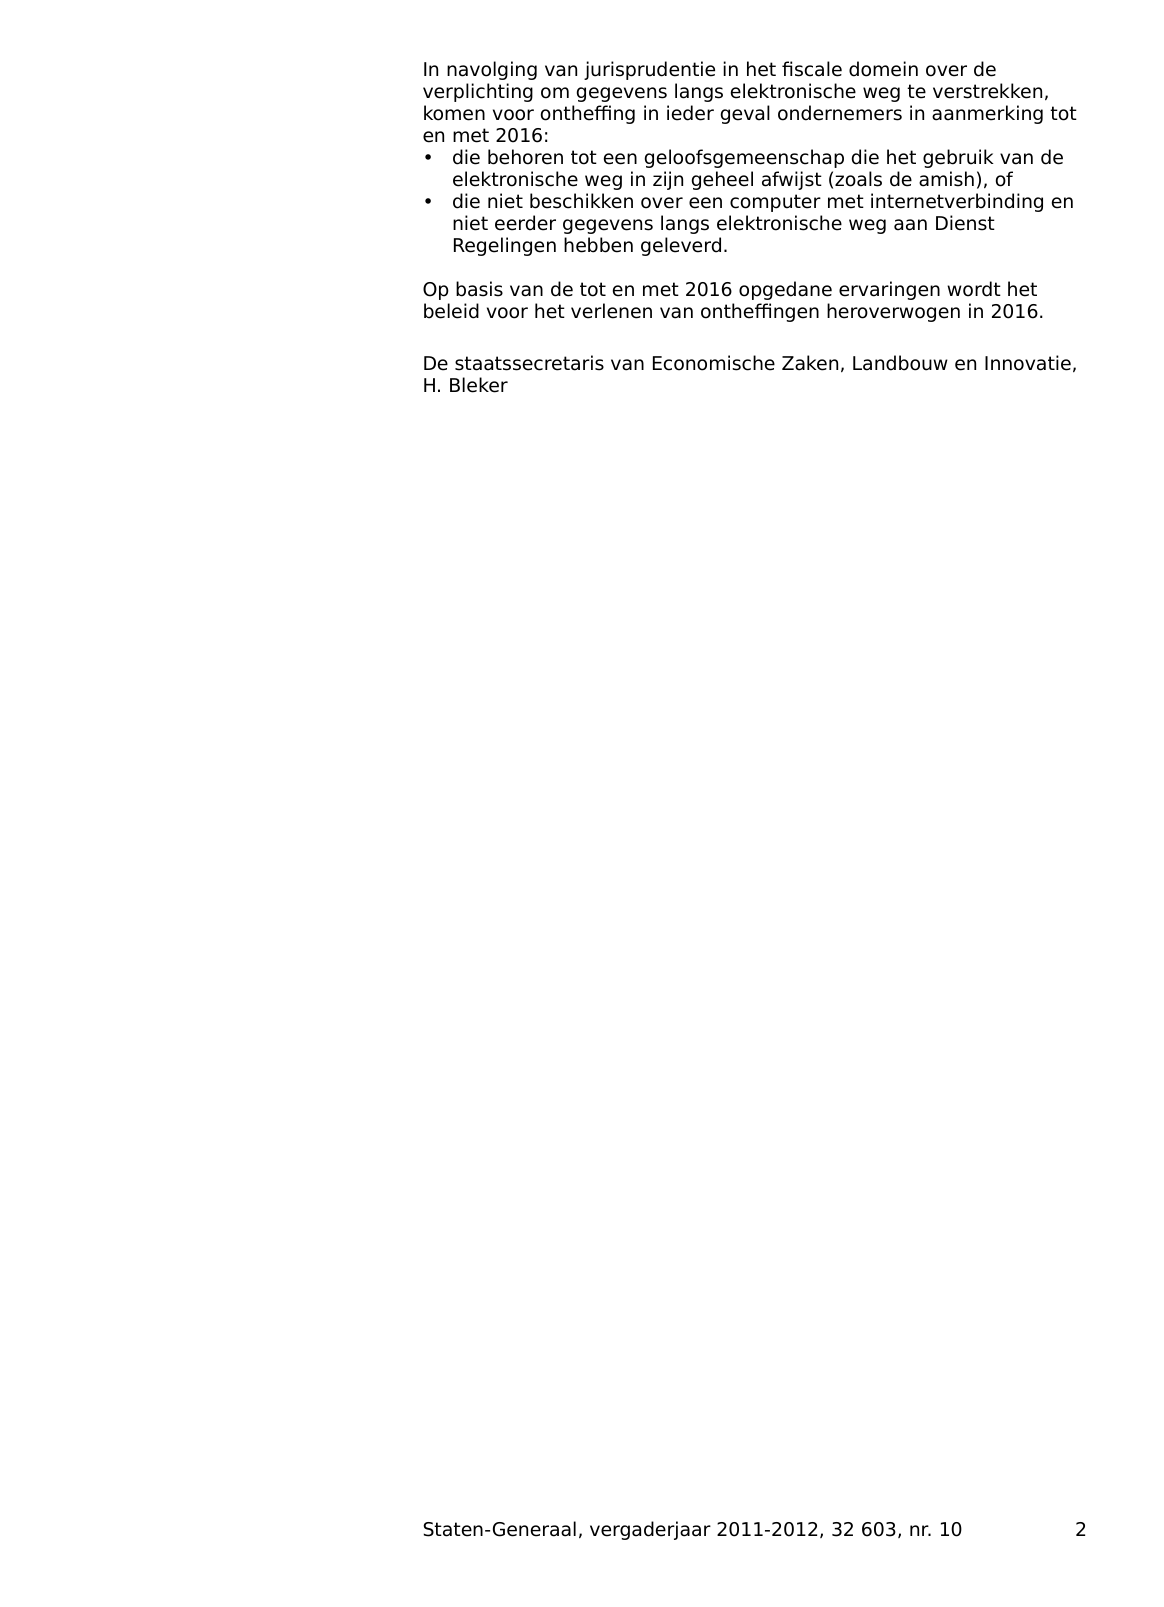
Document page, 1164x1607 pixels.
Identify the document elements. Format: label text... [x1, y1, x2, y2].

text Op basis van de tot en met 2016 opgedane ervaringen wordt het beleid voor het verlenen van ontheffingen heroverwogen in 2016. [422, 279, 1087, 323]
text De staatssecretaris van Economische Zaken, Landbouw en Innovatie, H. Bleker [422, 353, 1087, 397]
text In navolging van jurisprudentie in het fiscale domein over de verplichting om gegevens langs elektronische weg te verstrekken, komen voor ontheffing in ieder geval ondernemers in aanmerking tot en met 2016: [422, 59, 1087, 147]
text • die behoren tot een geloofsgemeenschap die het gebruik van de elektronische weg in zijn geheel afwijst (zoals de amish), of [422, 147, 1087, 191]
text • die niet beschikken over een computer met internetverbinding en niet eerder gegevens langs elektronische weg aan Dienst Regelingen hebben geleverd. [422, 191, 1087, 257]
